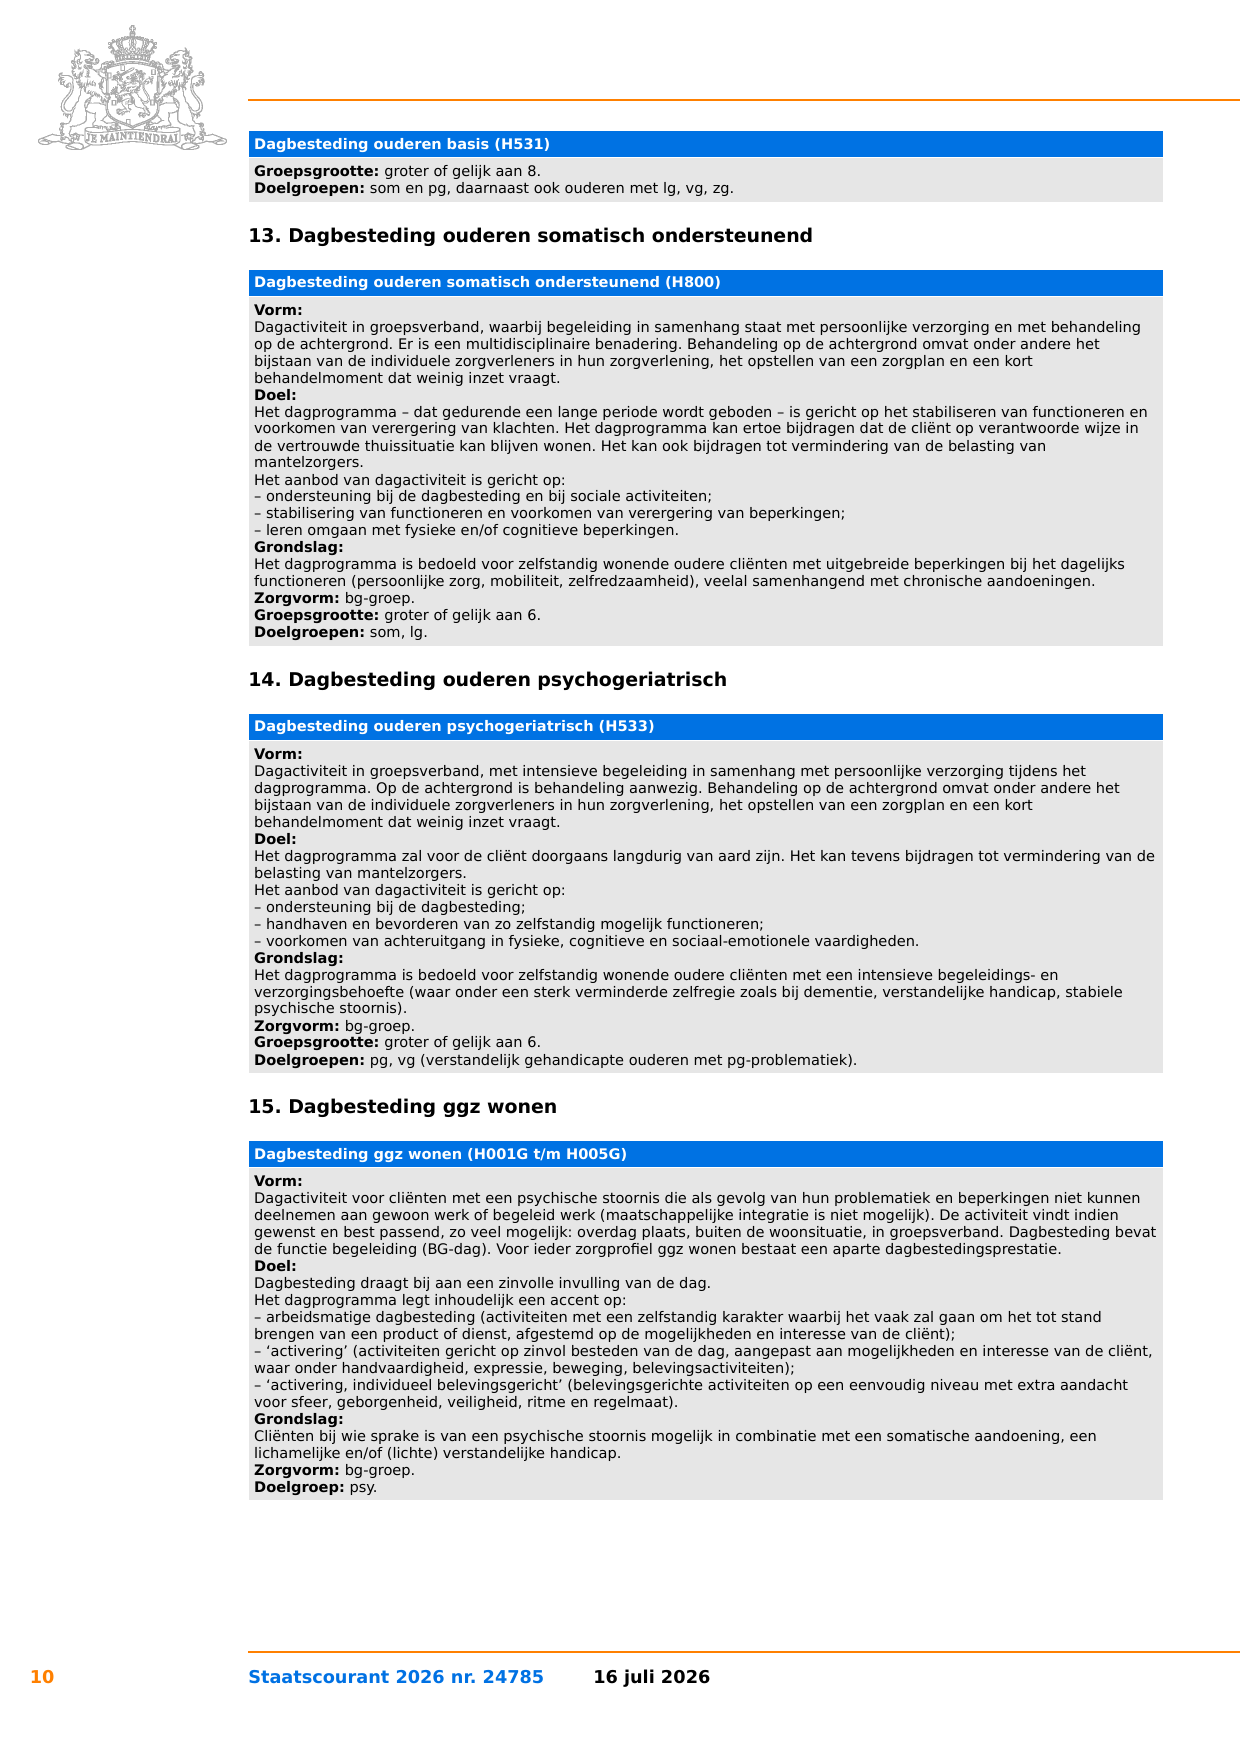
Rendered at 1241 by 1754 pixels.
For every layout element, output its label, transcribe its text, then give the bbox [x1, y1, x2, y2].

subtitle 13. Dagbesteding ouderen somatisch ondersteunend [248, 224, 1163, 247]
subtitle 15. Dagbesteding ggz wonen [248, 1096, 1163, 1118]
table_cell Vorm: Dagactiviteit voor cliënten met een psychische stoornis die als gevolg van hun problematiek en beperkingen niet kunnen deelnemen aan gewoon werk of begeleid werk (maatschappelijke integratie is niet mogelijk). De activiteit vindt indien gewenst en best passend, zo veel mogelijk: overdag plaats, buiten de woonsituatie, in groepsverband. Dagbesteding bevat de functie begeleiding (BG-dag). Voor ieder zorgprofiel ggz wonen bestaat een aparte dagbestedingsprestatie. Doel: Dagbesteding draagt bij aan een zinvolle invulling van de dag. Het dagprogramma legt inhoudelijk een accent op: – arbeidsmatige dagbesteding (activiteiten met een zelfstandig karakter waarbij het vaak zal gaan om het tot stand brengen van een product of dienst, afgestemd op de mogelijkheden en interesse van de cliënt); – ‘activering’ (activiteiten gericht op zinvol besteden van de dag, aangepast aan mogelijkheden en interesse van de cliënt, waar onder handvaardigheid, expressie, beweging, belevingsactiviteiten); – ‘activering, individueel belevingsgericht’ (belevingsgerichte activiteiten op een eenvoudig niveau met extra aandacht voor sfeer, geborgenheid, veiligheid, ritme en regelmaat). Grondslag: Cliënten bij wie sprake is van een psychische stoornis mogelijk in combinatie met een somatische aandoening, een lichamelijke en/of (lichte) verstandelijke handicap. Zorgvorm: bg-groep. Doelgroep: psy. [249, 1168, 1163, 1500]
picture [38, 25, 227, 150]
table_cell Vorm: Dagactiviteit in groepsverband, met intensieve begeleiding in samenhang met persoonlijke verzorging tijdens het dagprogramma. Op de achtergrond is behandeling aanwezig. Behandeling op de achtergrond omvat onder andere het bijstaan van de individuele zorgverleners in hun zorgverlening, het opstellen van een zorgplan en een kort behandelmoment dat weinig inzet vraagt. Doel: Het dagprogramma zal voor de cliënt doorgaans langdurig van aard zijn. Het kan tevens bijdragen tot vermindering van de belasting van mantelzorgers. Het aanbod van dagactiviteit is gericht op: – ondersteuning bij de dagbesteding; – handhaven en bevorderen van zo zelfstandig mogelijk functioneren; – voorkomen van achteruitgang in fysieke, cognitieve en sociaal-emotionele vaardigheden. Grondslag: Het dagprogramma is bedoeld voor zelfstandig wonende oudere cliënten met een intensieve begeleidings- en verzorgingsbehoefte (waar onder een sterk verminderde zelfregie zoals bij dementie, verstandelijke handicap, stabiele psychische stoornis). Zorgvorm: bg-groep. Groepsgrootte: groter of gelijk aan 6. Doelgroepen: pg, vg (verstandelijk gehandicapte ouderen met pg-problematiek). [249, 741, 1163, 1073]
table_cell Groepsgrootte: groter of gelijk aan 8. Doelgroepen: som en pg, daarnaast ook ouderen met lg, vg, zg. [249, 158, 1163, 202]
subtitle 14. Dagbesteding ouderen psychogeriatrisch [248, 669, 1163, 691]
table_cell Vorm: Dagactiviteit in groepsverband, waarbij begeleiding in samenhang staat met persoonlijke verzorging en met behandeling op de achtergrond. Er is een multidisciplinaire benadering. Behandeling op de achtergrond omvat onder andere het bijstaan van de individuele zorgverleners in hun zorgverlening, het opstellen van een zorgplan en een kort behandelmoment dat weinig inzet vraagt. Doel: Het dagprogramma – dat gedurende een lange periode wordt geboden – is gericht op het stabiliseren van functioneren en voorkomen van verergering van klachten. Het dagprogramma kan ertoe bijdragen dat de cliënt op verantwoorde wijze in de vertrouwde thuissituatie kan blijven wonen. Het kan ook bijdragen tot vermindering van de belasting van mantelzorgers. Het aanbod van dagactiviteit is gericht op: – ondersteuning bij de dagbesteding en bij sociale activiteiten; – stabilisering van functioneren en voorkomen van verergering van beperkingen; – leren omgaan met fysieke en/of cognitieve beperkingen. Grondslag: Het dagprogramma is bedoeld voor zelfstandig wonende oudere cliënten met uitgebreide beperkingen bij het dagelijks functioneren (persoonlijke zorg, mobiliteit, zelfredzaamheid), veelal samenhangend met chronische aandoeningen. Zorgvorm: bg-groep. Groepsgrootte: groter of gelijk aan 6. Doelgroepen: som, lg. [249, 297, 1163, 646]
table_header Dagbesteding ouderen basis (H531) [249, 131, 1163, 157]
table_header Dagbesteding ouderen somatisch ondersteunend (H800) [249, 270, 1163, 296]
table_header Dagbesteding ggz wonen (H001G t/m H005G) [249, 1141, 1163, 1167]
table_header Dagbesteding ouderen psychogeriatrisch (H533) [249, 714, 1163, 740]
